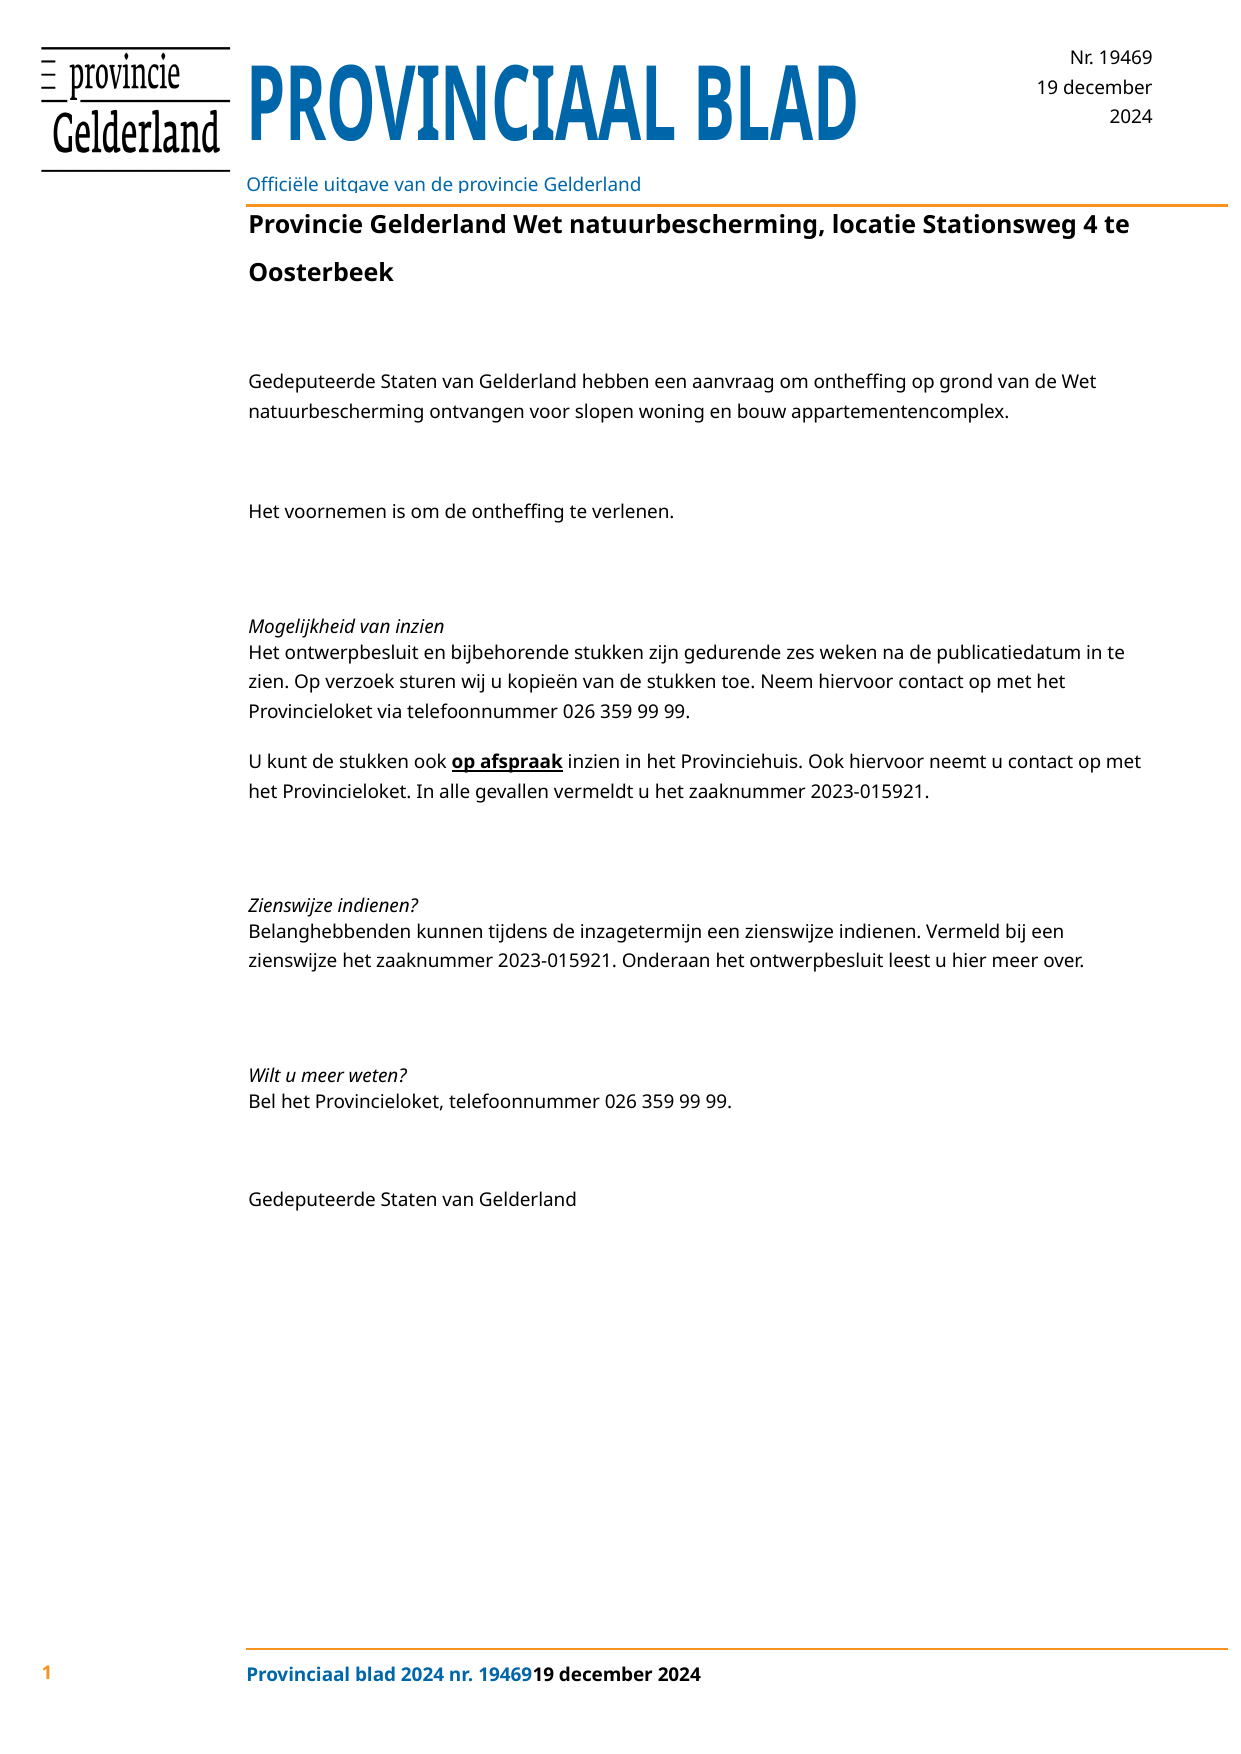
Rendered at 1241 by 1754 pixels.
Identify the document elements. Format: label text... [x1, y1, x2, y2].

text Gedeputeerde Staten van Gelderland [248, 1186, 1152, 1212]
text Provincie Gelderland Wet natuurbescherming, locatie Stationsweg 4 te Oosterbeek [248, 207, 1152, 288]
picture [41, 47, 231, 172]
text Mogelijkheid van inzien [248, 613, 1152, 639]
text Bel het Provincieloket, telefoonnummer 026 359 99 99. [248, 1088, 1152, 1113]
text Wilt u meer weten? [248, 1062, 1152, 1088]
text Het voornemen is om de ontheffing te verlenen. [248, 499, 1152, 524]
text Gedeputeerde Staten van Gelderland hebben een aanvraag om ontheffing op grond van de Wet natuurbescherming ontvangen voor slopen woning en bouw appartementencomplex. [248, 368, 1152, 424]
text Belanghebbenden kunnen tijdens de inzagetermijn een zienswijze indienen. Vermeld bij een zienswijze het zaaknummer 2023-015921. Onderaan het ontwerpbesluit leest u hier meer over. [248, 918, 1152, 973]
text Het ontwerpbesluit en bijbehorende stukken zijn gedurende zes weken na de publicatiedatum in te zien. Op verzoek sturen wij u kopieën van de stukken toe. Neem hiervoor contact op met het Provincieloket via telefoonnummer 026 359 99 99. [248, 639, 1152, 724]
text Zienswijze indienen? [248, 892, 1152, 918]
text U kunt de stukken ook op afspraak inzien in het Provinciehuis. Ook hiervoor neemt u contact op met het Provincieloket. In alle gevallen vermeldt u het zaaknummer 2023-015921. [248, 748, 1152, 804]
